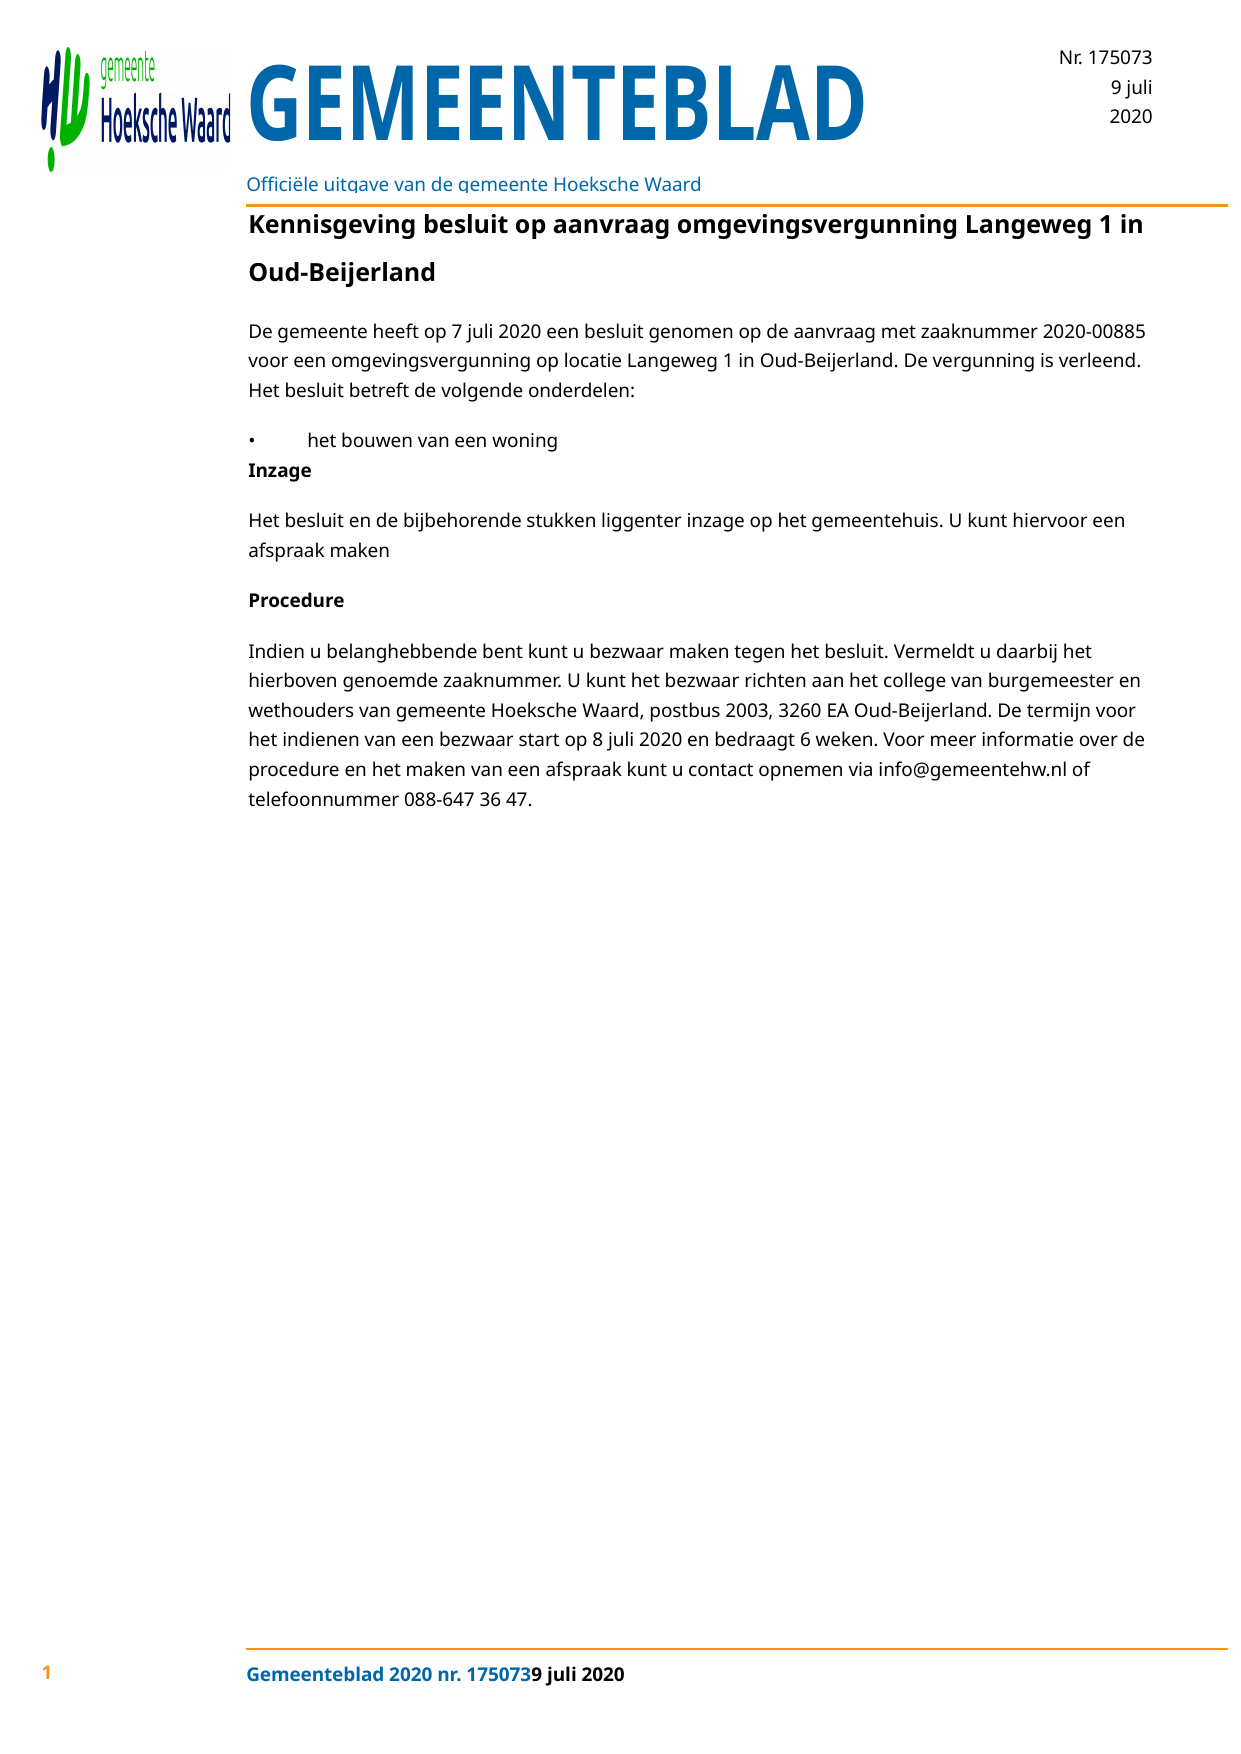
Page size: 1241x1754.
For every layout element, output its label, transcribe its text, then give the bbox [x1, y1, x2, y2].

text Kennisgeving besluit op aanvraag omgevingsvergunning Langeweg 1 in Oud-Beijerland [248, 207, 1152, 288]
text Procedure [248, 587, 1152, 613]
text Indien u belanghebbende bent kunt u bezwaar maken tegen het besluit. Vermeldt u daarbij het hierboven genoemde zaaknummer. U kunt het bezwaar richten aan het college van burgemeester en wethouders van gemeente Hoeksche Waard, postbus 2003, 3260 EA Oud-Beijerland. De termijn voor het indienen van een bezwaar start op 8 juli 2020 en bedraagt 6 weken. Voor meer informatie over de procedure en het maken van een afspraak kunt u contact opnemen via info@gemeentehw.nl of telefoonnummer 088-647 36 47. [248, 638, 1152, 812]
picture [41, 47, 231, 172]
list het bouwen van een woning [248, 427, 1152, 453]
text De gemeente heeft op 7 juli 2020 een besluit genomen op de aanvraag met zaaknummer 2020-00885 voor een omgevingsvergunning op locatie Langeweg 1 in Oud-Beijerland. De vergunning is verleend. Het besluit betreft de volgende onderdelen: [248, 318, 1152, 403]
text Het besluit en de bijbehorende stukken liggenter inzage op het gemeentehuis. U kunt hiervoor een afspraak maken [248, 507, 1152, 563]
text Inzage [248, 457, 1152, 483]
